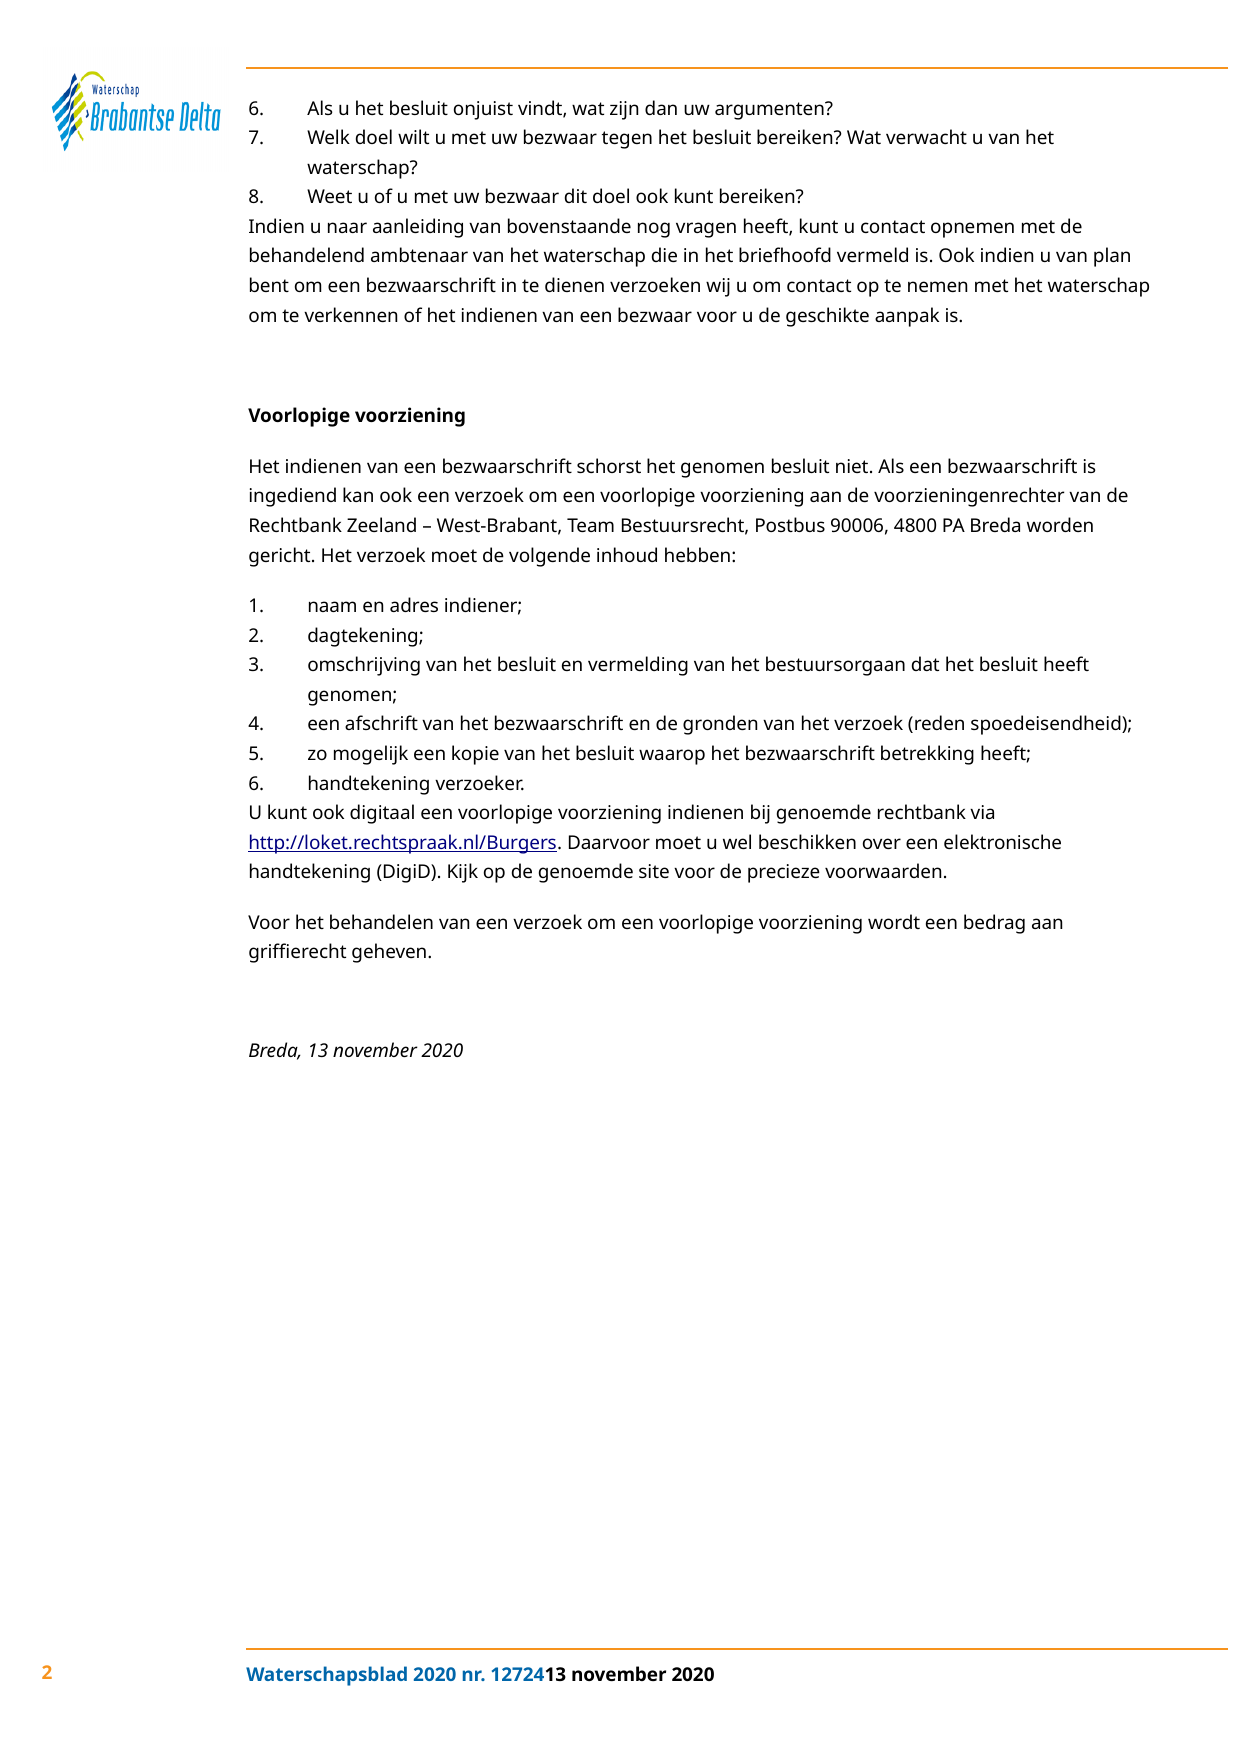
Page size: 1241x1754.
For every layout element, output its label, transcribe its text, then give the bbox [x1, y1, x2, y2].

list omschrijving van het besluit en vermelding van het bestuursorgaan dat het besluit heeft genomen; [248, 651, 1152, 707]
list Weet u of u met uw bezwaar dit doel ook kunt bereiken? [248, 183, 1152, 209]
text U kunt ook digitaal een voorlopige voorziening indienen bij genoemde rechtbank via http://loket.rechtspraak.nl/Burgers. Daarvoor moet u wel beschikken over een elektronische handtekening (DigiD). Kijk op de genoemde site voor de precieze voorwaarden. [248, 799, 1152, 884]
list handtekening verzoeker. [248, 770, 1152, 796]
text Het indienen van een bezwaarschrift schorst het genomen besluit niet. Als een bezwaarschrift is ingediend kan ook een verzoek om een voorlopige voorziening aan de voorzieningenrechter van de Rechtbank Zeeland – West-Brabant, Team Bestuursrecht, Postbus 90006, 4800 PA Breda worden gericht. Het verzoek moet de volgende inhoud hebben: [248, 453, 1152, 568]
list dagtekening; [248, 622, 1152, 648]
text Voor het behandelen van een verzoek om een voorlopige voorziening wordt een bedrag aan griffierecht geheven. [248, 909, 1152, 964]
list zo mogelijk een kopie van het besluit waarop het bezwaarschrift betrekking heeft; [248, 740, 1152, 766]
text Breda, 13 november 2020 [248, 1037, 1152, 1062]
text Indien u naar aanleiding van bovenstaande nog vragen heeft, kunt u contact opnemen met de behandelend ambtenaar van het waterschap die in het briefhoofd vermeld is. Ook indien u van plan bent om een bezwaarschrift in te dienen verzoeken wij u om contact op te nemen met het waterschap om te verkennen of het indienen van een bezwaar voor u de geschikte aanpak is. [248, 213, 1152, 328]
list Welk doel wilt u met uw bezwaar tegen het besluit bereiken? Wat verwacht u van het waterschap? [248, 124, 1152, 180]
list naam en adres indiener; [248, 592, 1152, 618]
list een afschrift van het bezwaarschrift en de gronden van het verzoek (reden spoedeisendheid); [248, 711, 1152, 736]
picture [41, 47, 231, 172]
list Als u het besluit onjuist vindt, wat zijn dan uw argumenten? [248, 95, 1152, 121]
text Voorlopige voorziening [248, 403, 1152, 428]
